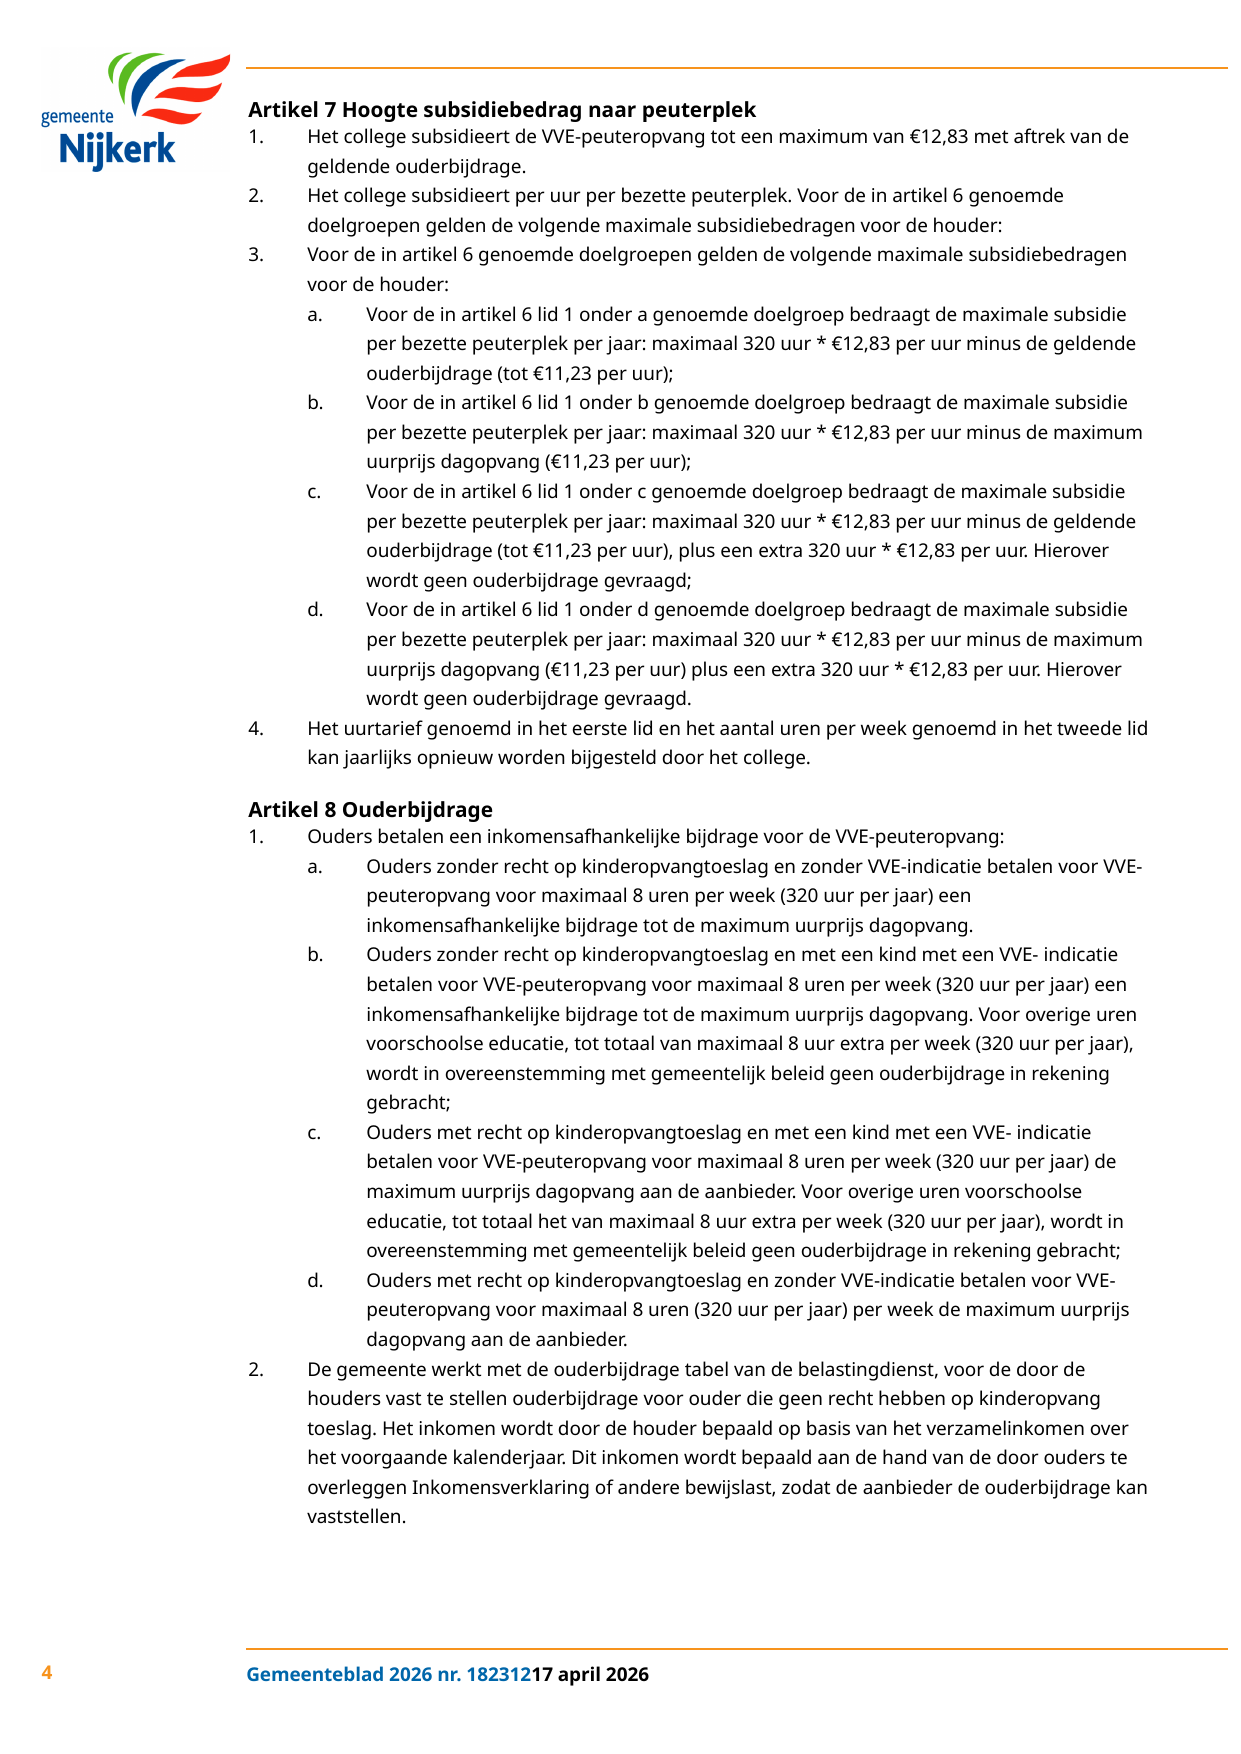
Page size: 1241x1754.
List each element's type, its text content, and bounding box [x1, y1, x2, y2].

list Het college subsidieert per uur per bezette peuterplek. Voor de in artikel 6 genoemde doelgroepen gelden de volgende maximale subsidiebedragen voor de houder: [248, 182, 1152, 238]
list De gemeente werkt met de ouderbijdrage tabel van de belastingdienst, voor de door de houders vast te stellen ouderbijdrage voor ouder die geen recht hebben op kinderopvang toeslag. Het inkomen wordt door de houder bepaald op basis van het verzamelinkomen over het voorgaande kalenderjaar. Dit inkomen wordt bepaald aan de hand van de door ouders te overleggen Inkomensverklaring of andere bewijslast, zodat de aanbieder de ouderbijdrage kan vaststellen. [248, 1356, 1152, 1529]
list Ouders zonder recht op kinderopvangtoeslag en zonder VVE-indicatie betalen voor VVE- peuteropvang voor maximaal 8 uren per week (320 uur per jaar) een inkomensafhankelijke bijdrage tot de maximum uurprijs dagopvang. [307, 853, 1152, 938]
list Het uurtarief genoemd in het eerste lid en het aantal uren per week genoemd in het tweede lid kan jaarlijks opnieuw worden bijgesteld door het college. [248, 715, 1152, 770]
picture [41, 47, 231, 172]
list Ouders betalen een inkomensafhankelijke bijdrage voor de VVE-peuteropvang: [248, 823, 1152, 849]
list Ouders met recht op kinderopvangtoeslag en met een kind met een VVE- indicatie betalen voor VVE-peuteropvang voor maximaal 8 uren per week (320 uur per jaar) de maximum uurprijs dagopvang aan de aanbieder. Voor overige uren voorschoolse educatie, tot totaal het van maximaal 8 uur extra per week (320 uur per jaar), wordt in overeenstemming met gemeentelijk beleid geen ouderbijdrage in rekening gebracht; [307, 1119, 1152, 1263]
text Artikel 8 Ouderbijdrage [248, 795, 1152, 823]
list Ouders zonder recht op kinderopvangtoeslag en met een kind met een VVE- indicatie betalen voor VVE-peuteropvang voor maximaal 8 uren per week (320 uur per jaar) een inkomensafhankelijke bijdrage tot de maximum uurprijs dagopvang. Voor overige uren voorschoolse educatie, tot totaal van maximaal 8 uur extra per week (320 uur per jaar), wordt in overeenstemming met gemeentelijk beleid geen ouderbijdrage in rekening gebracht; [307, 942, 1152, 1115]
list Voor de in artikel 6 lid 1 onder c genoemde doelgroep bedraagt de maximale subsidie per bezette peuterplek per jaar: maximaal 320 uur * €12,83 per uur minus de geldende ouderbijdrage (tot €11,23 per uur), plus een extra 320 uur * €12,83 per uur. Hierover wordt geen ouderbijdrage gevraagd; [307, 478, 1152, 593]
list Voor de in artikel 6 genoemde doelgroepen gelden de volgende maximale subsidiebedragen voor de houder: [248, 242, 1152, 297]
list Voor de in artikel 6 lid 1 onder d genoemde doelgroep bedraagt de maximale subsidie per bezette peuterplek per jaar: maximaal 320 uur * €12,83 per uur minus de maximum uurprijs dagopvang (€11,23 per uur) plus een extra 320 uur * €12,83 per uur. Hierover wordt geen ouderbijdrage gevraagd. [307, 597, 1152, 711]
text Artikel 7 Hoogte subsidiebedrag naar peuterplek [248, 95, 1152, 123]
list Voor de in artikel 6 lid 1 onder a genoemde doelgroep bedraagt de maximale subsidie per bezette peuterplek per jaar: maximaal 320 uur * €12,83 per uur minus de geldende ouderbijdrage (tot €11,23 per uur); [307, 301, 1152, 386]
list Voor de in artikel 6 lid 1 onder b genoemde doelgroep bedraagt de maximale subsidie per bezette peuterplek per jaar: maximaal 320 uur * €12,83 per uur minus de maximum uurprijs dagopvang (€11,23 per uur); [307, 389, 1152, 474]
list Ouders met recht op kinderopvangtoeslag en zonder VVE-indicatie betalen voor VVE- peuteropvang voor maximaal 8 uren (320 uur per jaar) per week de maximum uurprijs dagopvang aan de aanbieder. [307, 1267, 1152, 1352]
list Het college subsidieert de VVE-peuteropvang tot een maximum van €12,83 met aftrek van de geldende ouderbijdrage. [248, 123, 1152, 178]
